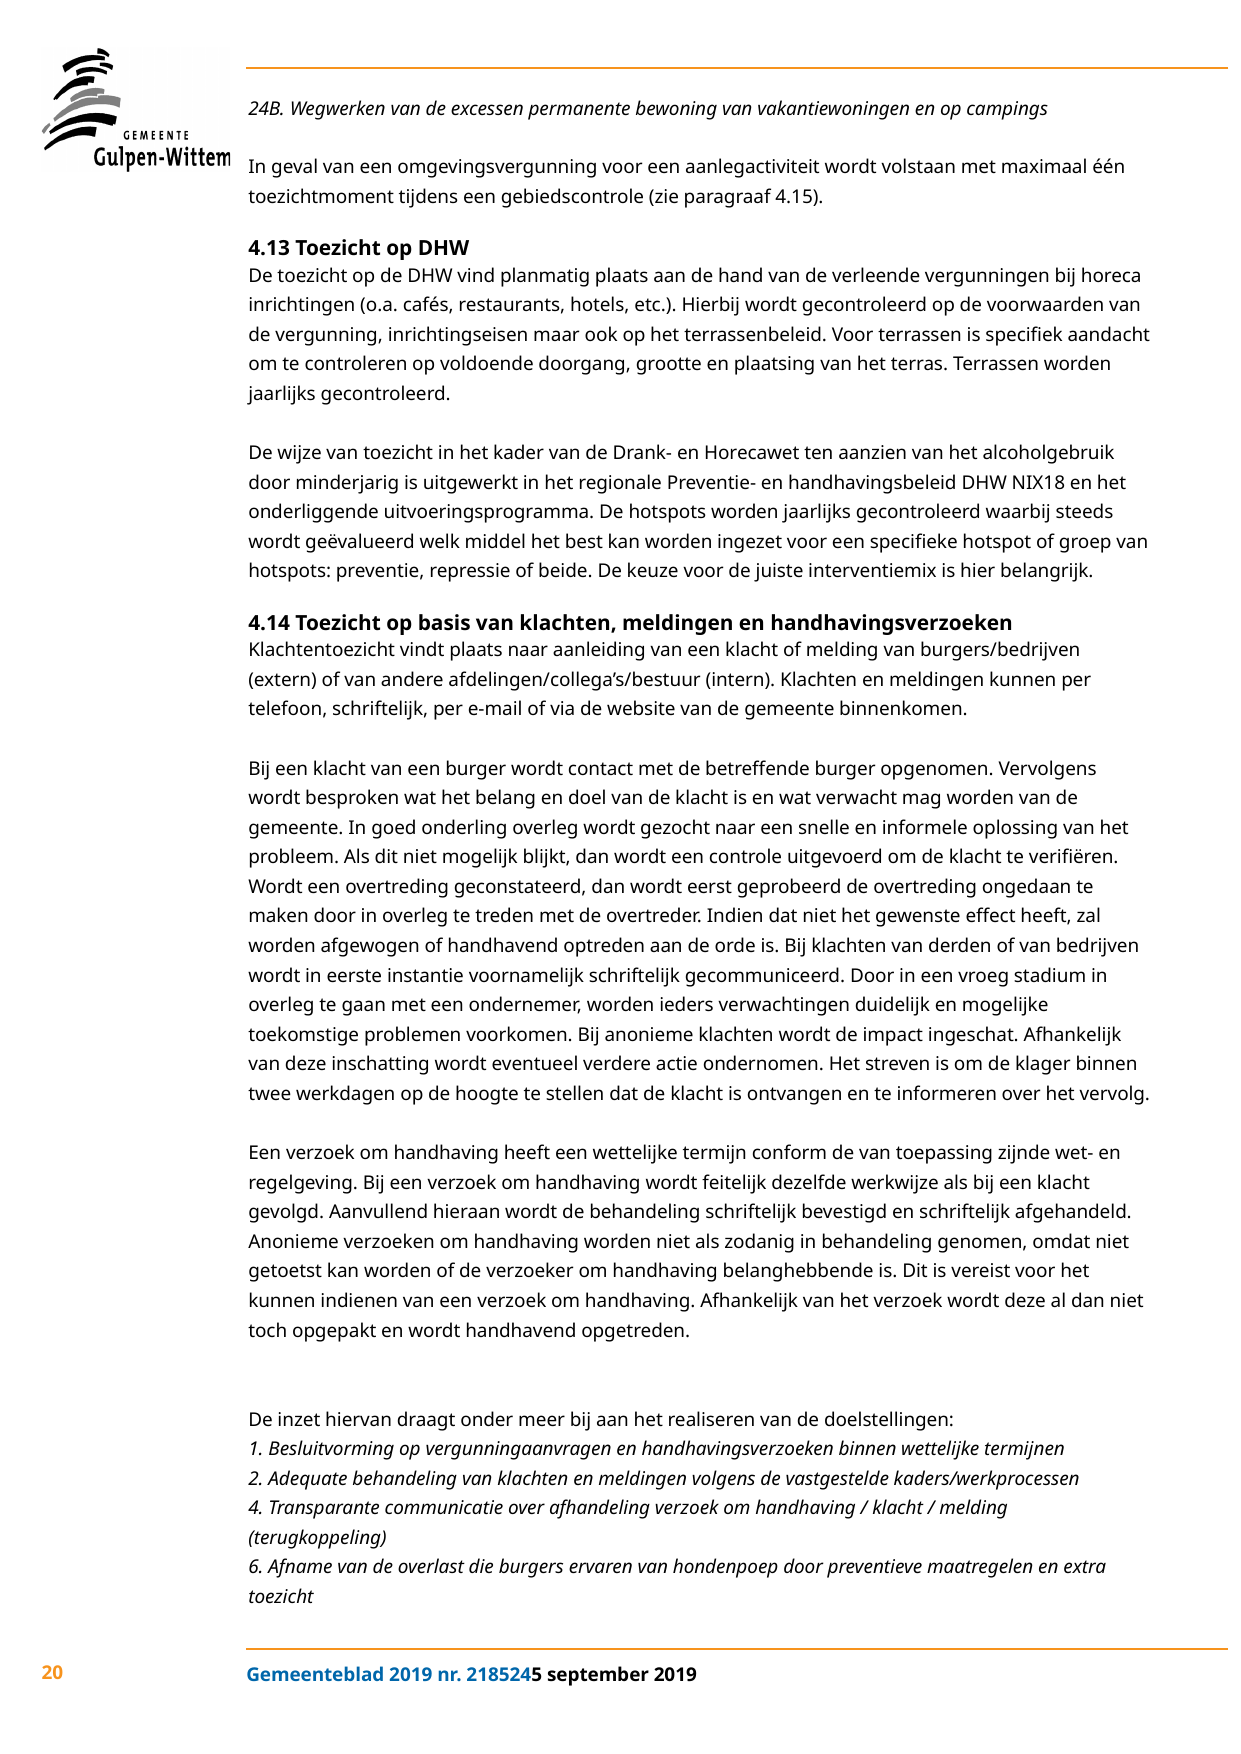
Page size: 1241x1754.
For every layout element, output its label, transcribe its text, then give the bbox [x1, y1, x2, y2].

text Een verzoek om handhaving heeft een wettelijke termijn conform de van toepassing zijnde wet- en regelgeving. Bij een verzoek om handhaving wordt feitelijk dezelfde werkwijze als bij een klacht gevolgd. Aanvullend hieraan wordt de behandeling schriftelijk bevestigd en schriftelijk afgehandeld. Anonieme verzoeken om handhaving worden niet als zodanig in behandeling genomen, omdat niet getoetst kan worden of de verzoeker om handhaving belanghebbende is. Dit is vereist voor het kunnen indienen van een verzoek om handhaving. Afhankelijk van het verzoek wordt deze al dan niet toch opgepakt en wordt handhavend opgetreden. [248, 1139, 1152, 1343]
text 4.13 Toezicht op DHW [248, 233, 1152, 262]
text Klachtentoezicht vindt plaats naar aanleiding van een klacht of melding van burgers/bedrijven (extern) of van andere afdelingen/collega’s/bestuur (intern). Klachten en meldingen kunnen per telefoon, schriftelijk, per e-mail of via de website van de gemeente binnenkomen. [248, 636, 1152, 721]
text Bij een klacht van een burger wordt contact met de betreffende burger opgenomen. Vervolgens wordt besproken wat het belang en doel van de klacht is en wat verwacht mag worden van de gemeente. In goed onderling overleg wordt gezocht naar een snelle en informele oplossing van het probleem. Als dit niet mogelijk blijkt, dan wordt een controle uitgevoerd om de klacht te verifiëren. Wordt een overtreding geconstateerd, dan wordt eerst geprobeerd de overtreding ongedaan te maken door in overleg te treden met de overtreder. Indien dat niet het gewenste effect heeft, zal worden afgewogen of handhavend optreden aan de orde is. Bij klachten van derden of van bedrijven wordt in eerste instantie voornamelijk schriftelijk gecommuniceerd. Door in een vroeg stadium in overleg te gaan met een ondernemer, worden ieders verwachtingen duidelijk en mogelijke toekomstige problemen voorkomen. Bij anonieme klachten wordt de impact ingeschat. Afhankelijk van deze inschatting wordt eventueel verdere actie ondernomen. Het streven is om de klager binnen twee werkdagen op de hoogte te stellen dat de klacht is ontvangen en te informeren over het vervolg. [248, 755, 1152, 1106]
table_header De inzet hiervan draagt onder meer bij aan het realiseren van de doelstellingen: 1. Besluitvorming op vergunningaanvragen en handhavingsverzoeken binnen wettelijke termijnen 2. Adequate behandeling van klachten en meldingen volgens de vastgestelde kaders/werkprocessen 4. Transparante communicatie over afhandeling verzoek om handhaving / klacht / melding (terugkoppeling) 6. Afname van de overlast die burgers ervaren van hondenpoep door preventieve maatregelen en extra toezicht [248, 1406, 1152, 1609]
table_header 24B. Wegwerken van de excessen permanente bewoning van vakantiewoningen en op campings [248, 95, 1152, 121]
text De toezicht op de DHW vind planmatig plaats aan de hand van de verleende vergunningen bij horeca inrichtingen (o.a. cafés, restaurants, hotels, etc.). Hierbij wordt gecontroleerd op de voorwaarden van de vergunning, inrichtingseisen maar ook op het terrassenbeleid. Voor terrassen is specifiek aandacht om te controleren op voldoende doorgang, grootte en plaatsing van het terras. Terrassen worden jaarlijks gecontroleerd. [248, 262, 1152, 406]
text De wijze van toezicht in het kader van de Drank- en Horecawet ten aanzien van het alcoholgebruik door minderjarig is uitgewerkt in het regionale Preventie- en handhavingsbeleid DHW NIX18 en het onderliggende uitvoeringsprogramma. De hotspots worden jaarlijks gecontroleerd waarbij steeds wordt geëvalueerd welk middel het best kan worden ingezet voor een specifieke hotspot of groep van hotspots: preventie, repressie of beide. De keuze voor de juiste interventiemix is hier belangrijk. [248, 439, 1152, 583]
text In geval van een omgevingsvergunning voor een aanlegactiviteit wordt volstaan met maximaal één toezichtmoment tijdens een gebiedscontrole (zie paragraaf 4.15). [248, 153, 1152, 209]
text 4.14 Toezicht op basis van klachten, meldingen en handhavingsverzoeken [248, 608, 1152, 636]
picture [41, 47, 231, 172]
